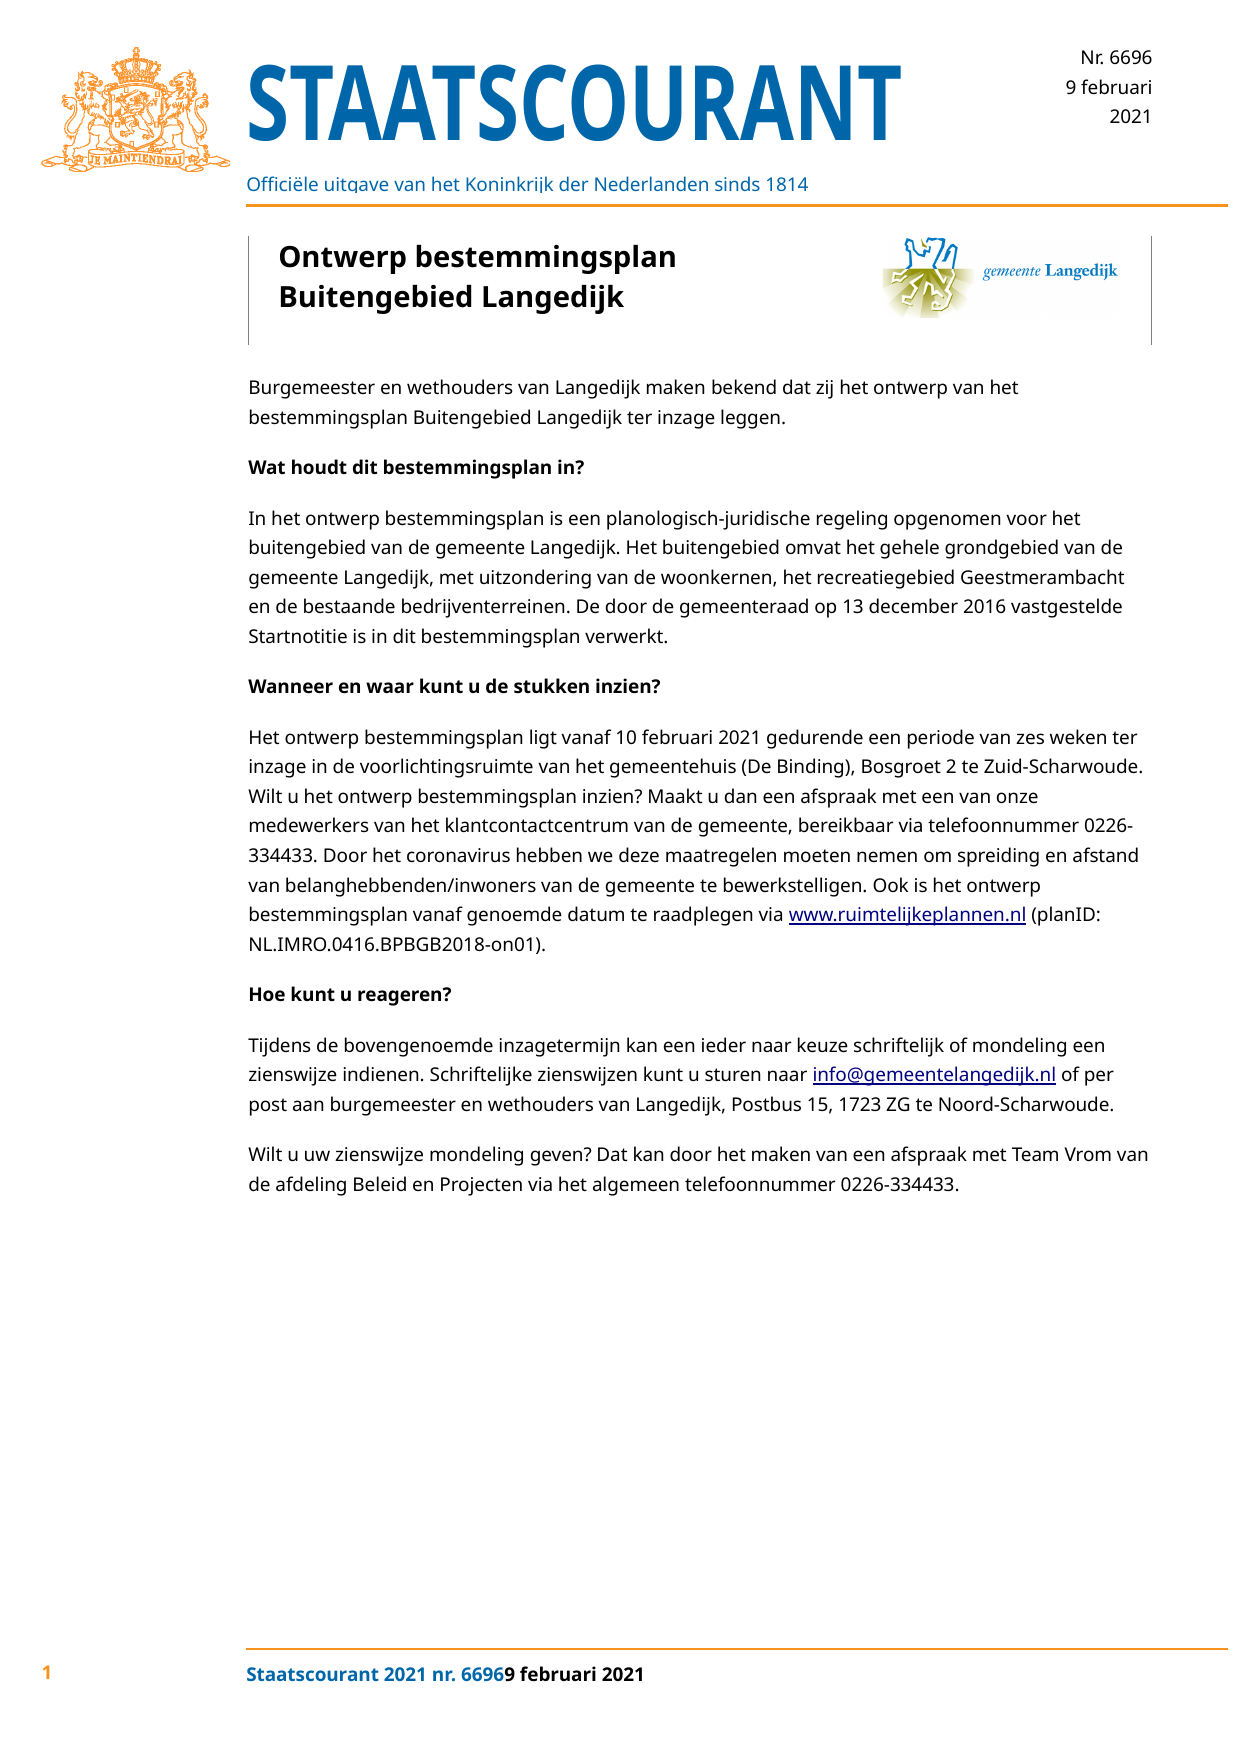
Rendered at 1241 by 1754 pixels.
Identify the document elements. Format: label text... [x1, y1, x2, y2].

text Wilt u uw zienswijze mondeling geven? Dat kan door het maken van een afspraak met Team Vrom van de afdeling Beleid en Projecten via het algemeen telefoonnummer 0226-334433. [248, 1141, 1152, 1197]
text Wat houdt dit bestemmingsplan in? [248, 454, 1152, 480]
table_header Ontwerp bestemmingsplan Buitengebied Langedijk [249, 236, 850, 345]
text Hoe kunt u reageren? [248, 981, 1152, 1007]
picture [41, 47, 231, 172]
picture [882, 236, 1119, 318]
table_header [850, 236, 1151, 345]
text Burgemeester en wethouders van Langedijk maken bekend dat zij het ontwerp van het bestemmingsplan Buitengebied Langedijk ter inzage leggen. [248, 374, 1152, 429]
text Tijdens de bovengenoemde inzagetermijn kan een ieder naar keuze schriftelijk of mondeling een zienswijze indienen. Schriftelijke zienswijzen kunt u sturen naar info@gemeentelangedijk.nl of per post aan burgemeester en wethouders van Langedijk, Postbus 15, 1723 ZG te Noord-Scharwoude. [248, 1032, 1152, 1117]
text Het ontwerp bestemmingsplan ligt vanaf 10 februari 2021 gedurende een periode van zes weken ter inzage in de voorlichtingsruimte van het gemeentehuis (De Binding), Bosgroet 2 te Zuid-Scharwoude. Wilt u het ontwerp bestemmingsplan inzien? Maakt u dan een afspraak met een van onze medewerkers van het klantcontactcentrum van de gemeente, bereikbaar via telefoonnummer 0226-334433. Door het coronavirus hebben we deze maatregelen moeten nemen om spreiding en afstand van belanghebbenden/inwoners van de gemeente te bewerkstelligen. Ook is het ontwerp bestemmingsplan vanaf genoemde datum te raadplegen via www.ruimtelijkeplannen.nl (planID: NL.IMRO.0416.BPBGB2018-on01). [248, 724, 1152, 957]
text Wanneer en waar kunt u de stukken inzien? [248, 673, 1152, 699]
text In het ontwerp bestemmingsplan is een planologisch-juridische regeling opgenomen voor het buitengebied van de gemeente Langedijk. Het buitengebied omvat het gehele grondgebied van de gemeente Langedijk, met uitzondering van de woonkernen, het recreatiegebied Geestmerambacht en de bestaande bedrijventerreinen. De door de gemeenteraad op 13 december 2016 vastgestelde Startnotitie is in dit bestemmingsplan verwerkt. [248, 505, 1152, 649]
